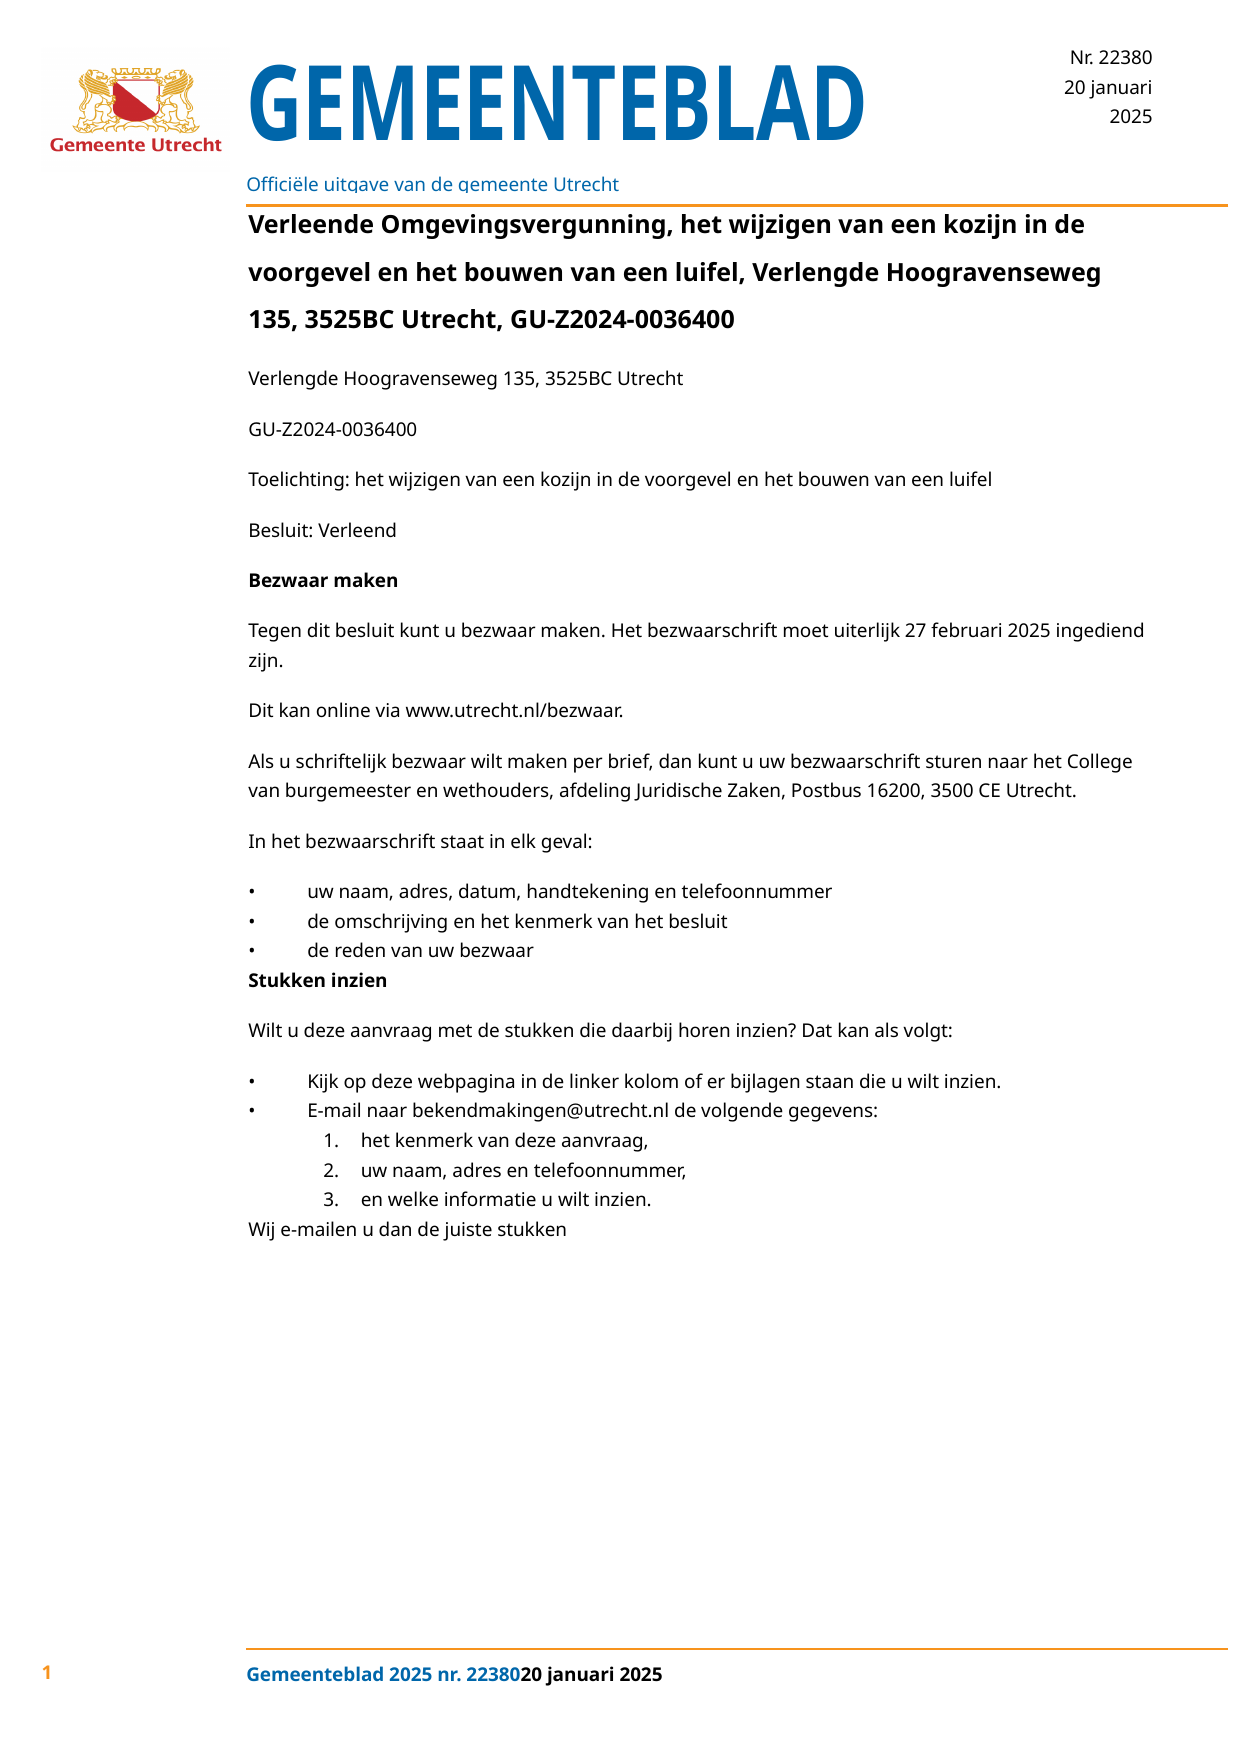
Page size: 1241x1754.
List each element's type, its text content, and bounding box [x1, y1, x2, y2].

picture [41, 47, 231, 172]
list het kenmerk van deze aanvraag, [323, 1127, 1152, 1153]
text Dit kan online via www.utrecht.nl/bezwaar. [248, 698, 1152, 723]
text Wilt u deze aanvraag met de stukken die daarbij horen inzien? Dat kan als volgt: [248, 1018, 1152, 1043]
text Besluit: Verleend [248, 517, 1152, 542]
list E-mail naar bekendmakingen@utrecht.nl de volgende gegevens: [248, 1098, 1152, 1123]
text GU-Z2024-0036400 [248, 416, 1152, 442]
text Tegen dit besluit kunt u bezwaar maken. Het bezwaarschrift moet uiterlijk 27 februari 2025 ingediend zijn. [248, 618, 1152, 673]
text In het bezwaarschrift staat in elk geval: [248, 828, 1152, 854]
text Als u schriftelijk bezwaar wilt maken per brief, dan kunt u uw bezwaarschrift sturen naar het College van burgemeester en wethouders, afdeling Juridische Zaken, Postbus 16200, 3500 CE Utrecht. [248, 748, 1152, 803]
list uw naam, adres en telefoonnummer, [323, 1157, 1152, 1182]
list de omschrijving en het kenmerk van het besluit [248, 908, 1152, 934]
list Kijk op deze webpagina in de linker kolom of er bijlagen staan die u wilt inzien. [248, 1068, 1152, 1094]
text Verlengde Hoogravenseweg 135, 3525BC Utrecht [248, 366, 1152, 391]
text Toelichting: het wijzigen van een kozijn in de voorgevel en het bouwen van een luifel [248, 466, 1152, 492]
text Wij e-mailen u dan de juiste stukken [248, 1216, 1152, 1242]
text Verleende Omgevingsvergunning, het wijzigen van een kozijn in de voorgevel en het bouwen van een luifel, Verlengde Hoogravenseweg 135, 3525BC Utrecht, GU-Z2024-0036400 [248, 207, 1152, 336]
list uw naam, adres, datum, handtekening en telefoonnummer [248, 878, 1152, 904]
list en welke informatie u wilt inzien. [323, 1186, 1152, 1212]
text Bezwaar maken [248, 567, 1152, 593]
text Stukken inzien [248, 967, 1152, 993]
list de reden van uw bezwaar [248, 938, 1152, 963]
